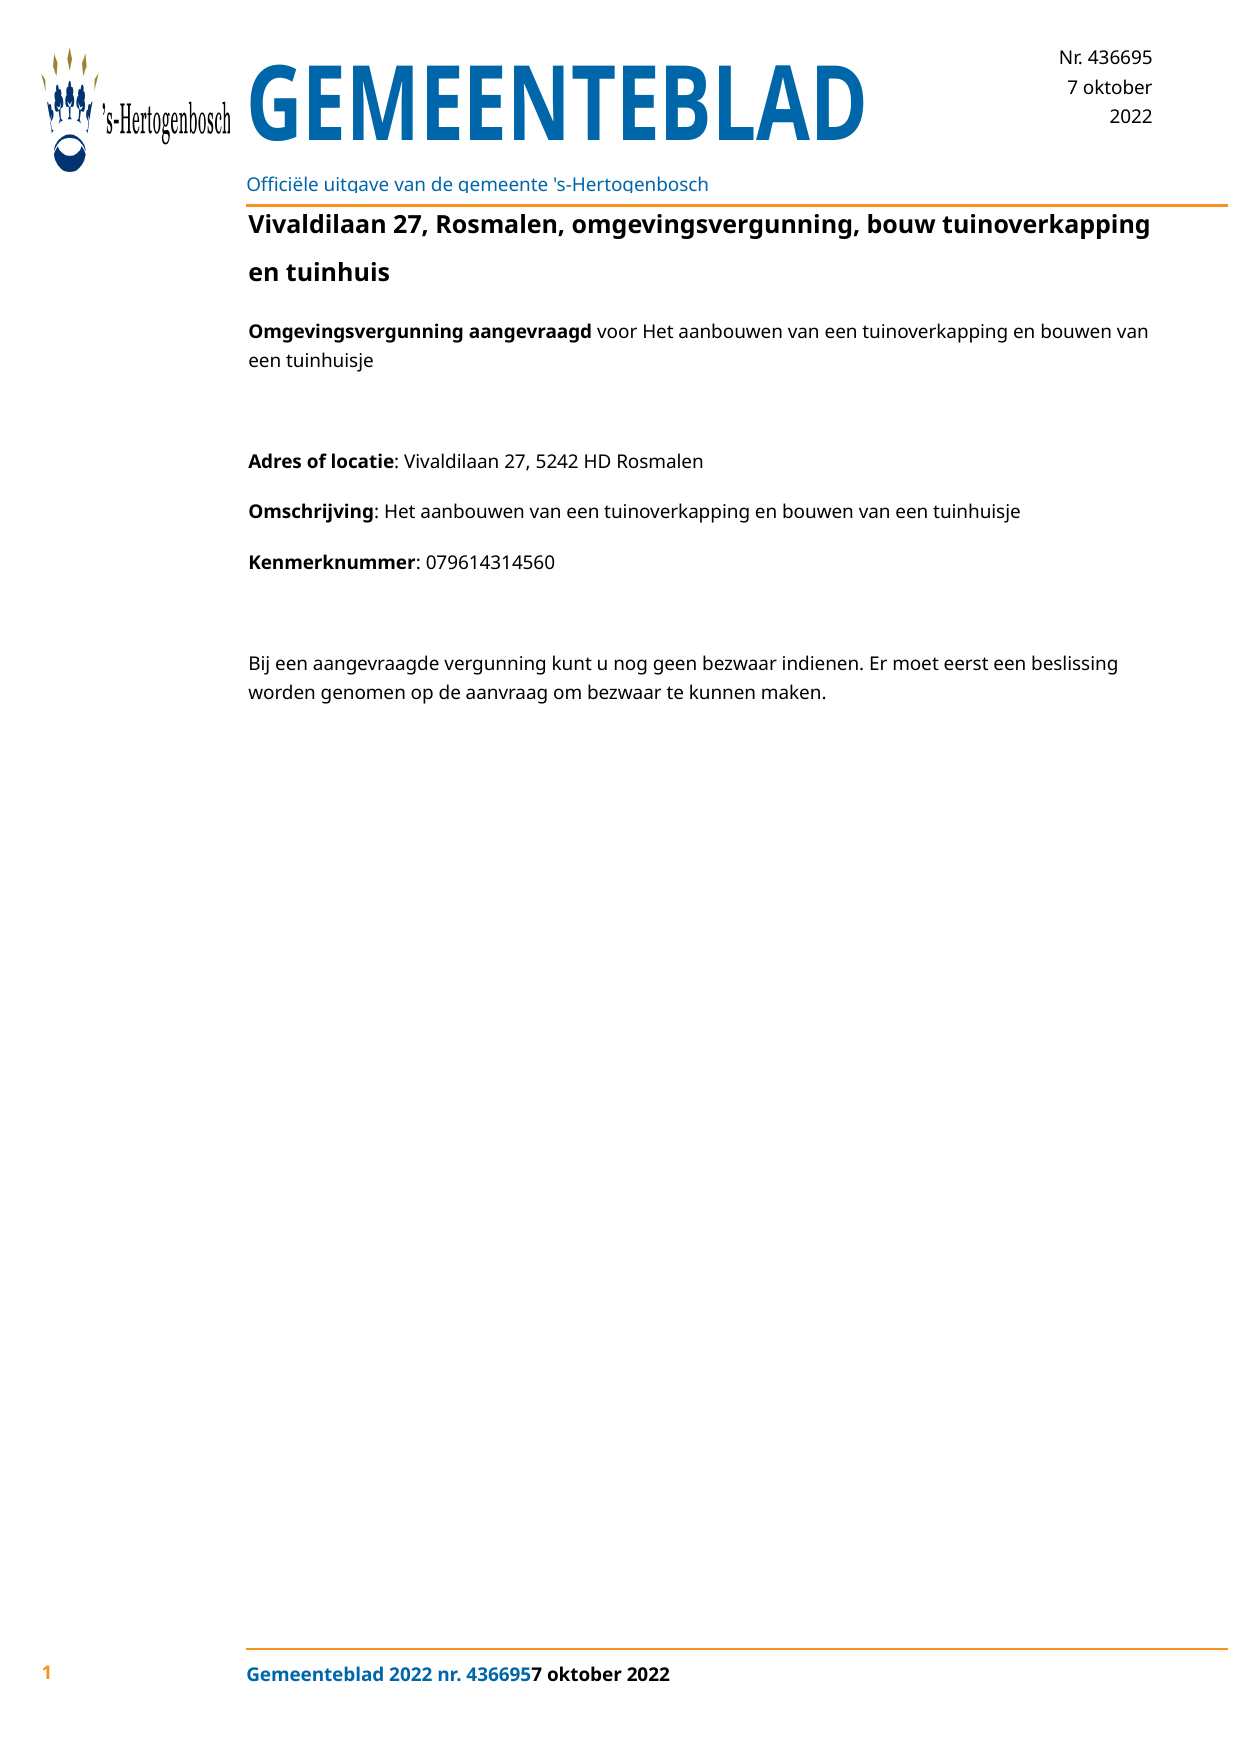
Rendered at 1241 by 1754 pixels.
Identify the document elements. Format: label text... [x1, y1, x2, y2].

text Bij een aangevraagde vergunning kunt u nog geen bezwaar indienen. Er moet eerst een beslissing worden genomen op de aanvraag om bezwaar te kunnen maken. [248, 650, 1152, 705]
text Kenmerknummer: 079614314560 [248, 549, 1152, 575]
text Omgevingsvergunning aangevraagd voor Het aanbouwen van een tuinoverkapping en bouwen van een tuinhuisje [248, 318, 1152, 373]
text Omschrijving: Het aanbouwen van een tuinoverkapping en bouwen van een tuinhuisje [248, 499, 1152, 524]
picture [41, 47, 231, 172]
text Adres of locatie: Vivaldilaan 27, 5242 HD Rosmalen [248, 448, 1152, 474]
text Vivaldilaan 27, Rosmalen, omgevingsvergunning, bouw tuinoverkapping en tuinhuis [248, 207, 1152, 288]
